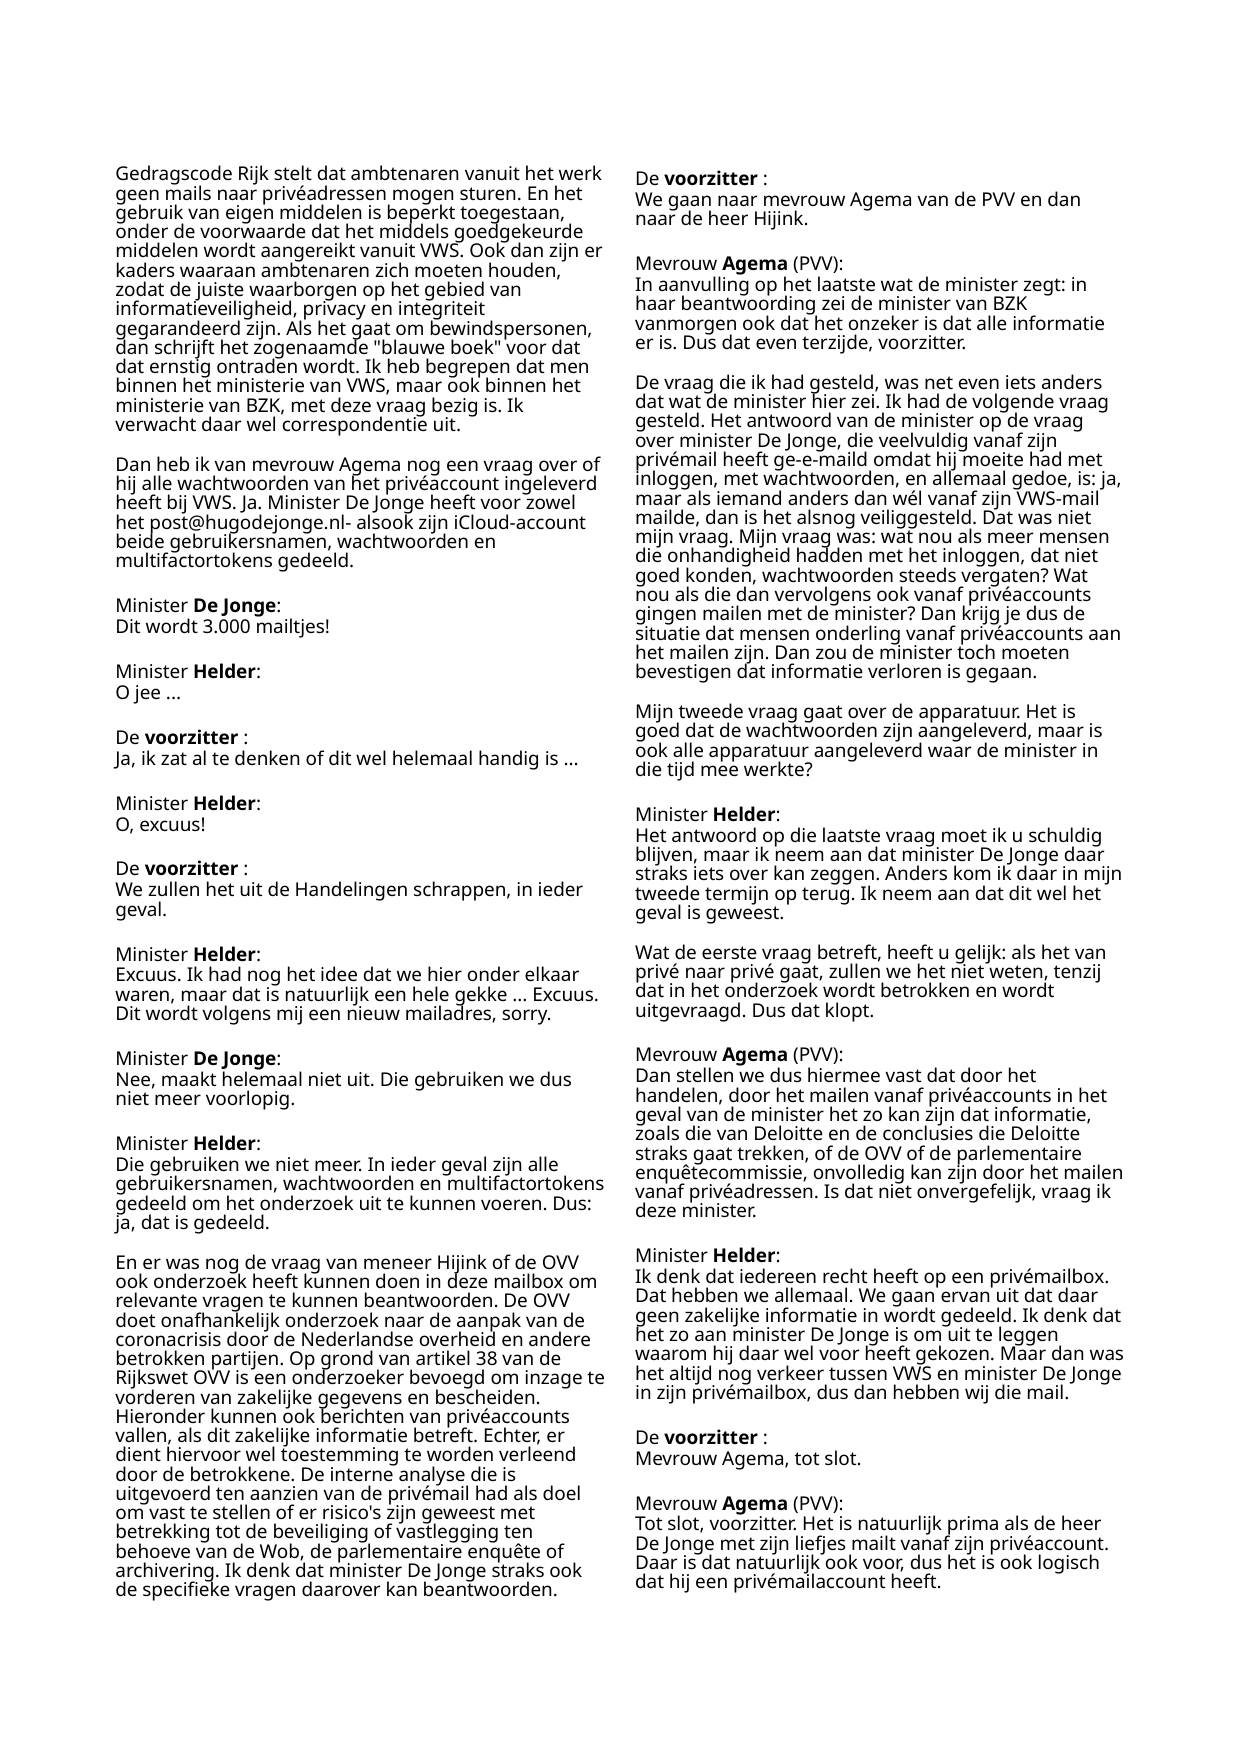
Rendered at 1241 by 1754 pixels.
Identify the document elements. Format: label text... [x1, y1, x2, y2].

text Minister De Jonge: [115, 1045, 605, 1071]
text Dit wordt 3.000 mailtjes! [115, 618, 605, 637]
text Mijn tweede vraag gaat over de apparatuur. Het is goed dat de wachtwoorden zijn aangeleverd, maar is ook alle apparatuur aangeleverd waar de minister in die tijd mee werkte? [635, 703, 1125, 780]
text Minister Helder: [635, 801, 1125, 827]
text Wat de eerste vraag betreft, heeft u gelijk: als het van privé naar privé gaat, zullen we het niet weten, tenzij dat in het onderzoek wordt betrokken en wordt uitgevraagd. Dus dat klopt. [635, 944, 1125, 1021]
text Gedragscode Rijk stelt dat ambtenaren vanuit het werk geen mails naar privéadressen mogen sturen. En het gebruik van eigen middelen is beperkt toegestaan, onder de voorwaarde dat het middels goedgekeurde middelen wordt aangereikt vanuit VWS. Ook dan zijn er kaders waaraan ambtenaren zich moeten houden, zodat de juiste waarborgen op het gebied van informatieveiligheid, privacy en integriteit gegarandeerd zijn. Als het gaat om bewindspersonen, dan schrijft het zogenaamde "blauwe boek" voor dat dat ernstig ontraden wordt. Ik heb begrepen dat men binnen het ministerie van VWS, maar ook binnen het ministerie van BZK, met deze vraag bezig is. Ik verwacht daar wel correspondentie uit. [115, 165, 605, 435]
text Mevrouw Agema (PVV): [635, 1490, 1125, 1515]
text Ik denk dat iedereen recht heeft op een privémailbox. Dat hebben we allemaal. We gaan ervan uit dat daar geen zakelijke informatie in wordt gedeeld. Ik denk dat het zo aan minister De Jonge is om uit te leggen waarom hij daar wel voor heeft gekozen. Maar dan was het altijd nog verkeer tussen VWS en minister De Jonge in zijn privémailbox, dus dan hebben wij die mail. [635, 1268, 1125, 1403]
text O jee ... [115, 684, 605, 703]
text Excuus. Ik had nog het idee dat we hier onder elkaar waren, maar dat is natuurlijk een hele gekke ... Excuus. Dit wordt volgens mij een nieuw mailadres, sorry. [115, 966, 605, 1024]
text Nee, maakt helemaal niet uit. Die gebruiken we dus niet meer voorlopig. [115, 1071, 605, 1109]
text Het antwoord op die laatste vraag moet ik u schuldig blijven, maar ik neem aan dat minister De Jonge daar straks iets over kan zeggen. Anders kom ik daar in mijn tweede termijn op terug. Ik neem aan dat dit wel het geval is geweest. [635, 827, 1125, 923]
text Minister Helder: [115, 1130, 605, 1156]
text De vraag die ik had gesteld, was net even iets anders dat wat de minister hier zei. Ik had de volgende vraag gesteld. Het antwoord van de minister op de vraag over minister De Jonge, die veelvuldig vanaf zijn privémail heeft ge-e-maild omdat hij moeite had met inloggen, met wachtwoorden, en allemaal gedoe, is: ja, maar als iemand anders dan wél vanaf zijn VWS-mail mailde, dan is het alsnog veiliggesteld. Dat was niet mijn vraag. Mijn vraag was: wat nou als meer mensen die onhandigheid hadden met het inloggen, dat niet goed konden, wachtwoorden steeds vergaten? Wat nou als die dan vervolgens ook vanaf privéaccounts gingen mailen met de minister? Dan krijg je dus de situatie dat mensen onderling vanaf privéaccounts aan het mailen zijn. Dan zou de minister toch moeten bevestigen dat informatie verloren is gegaan. [635, 374, 1125, 682]
text Mevrouw Agema (PVV): [635, 1042, 1125, 1067]
text De voorzitter : [115, 724, 605, 750]
text En er was nog de vraag van meneer Hijink of de OVV ook onderzoek heeft kunnen doen in deze mailbox om relevante vragen te kunnen beantwoorden. De OVV doet onafhankelijk onderzoek naar de aanpak van de coronacrisis door de Nederlandse overheid en andere betrokken partijen. Op grond van artikel 38 van de Rijkswet OVV is een onderzoeker bevoegd om inzage te vorderen van zakelijke gegevens en bescheiden. Hieronder kunnen ook berichten van privéaccounts vallen, als dit zakelijke informatie betreft. Echter, er dient hiervoor wel toestemming te worden verleend door de betrokkene. De interne analyse die is uitgevoerd ten aanzien van de privémail had als doel om vast te stellen of er risico's zijn geweest met betrekking tot de beveiliging of vastlegging ten behoeve van de Wob, de parlementaire enquête of archivering. Ik denk dat minister De Jonge straks ook de specifieke vragen daarover kan beantwoorden. [115, 1254, 605, 1601]
text We gaan naar mevrouw Agema van de PVV en dan naar de heer Hijink. [635, 191, 1125, 229]
text O, excuus! [115, 816, 605, 835]
text De voorzitter : [115, 856, 605, 881]
text De voorzitter : [635, 1424, 1125, 1449]
text Ja, ik zat al te denken of dit wel helemaal handig is ... [115, 750, 605, 769]
text We zullen het uit de Handelingen schrappen, in ieder geval. [115, 881, 605, 920]
text Minister Helder: [115, 658, 605, 684]
text Minister Helder: [635, 1242, 1125, 1268]
text Die gebruiken we niet meer. In ieder geval zijn alle gebruikersnamen, wachtwoorden en multifactortokens gedeeld om het onderzoek uit te kunnen voeren. Dus: ja, dat is gedeeld. [115, 1156, 605, 1233]
text In aanvulling op het laatste wat de minister zegt: in haar beantwoording zei de minister van BZK vanmorgen ook dat het onzeker is dat alle informatie er is. Dus dat even terzijde, voorzitter. [635, 276, 1125, 353]
text Dan stellen we dus hiermee vast dat door het handelen, door het mailen vanaf privéaccounts in het geval van de minister het zo kan zijn dat informatie, zoals die van Deloitte en de conclusies die Deloitte straks gaat trekken, of de OVV of de parlementaire enquêtecommissie, onvolledig kan zijn door het mailen vanaf privéadressen. Is dat niet onvergefelijk, vraag ik deze minister. [635, 1067, 1125, 1222]
text Minister Helder: [115, 790, 605, 816]
text Dan heb ik van mevrouw Agema nog een vraag over of hij alle wachtwoorden van het privéaccount ingeleverd heeft bij VWS. Ja. Minister De Jonge heeft voor zowel het post@hugodejonge.nl- alsook zijn iCloud-account beide gebruikersnamen, wachtwoorden en multifactortokens gedeeld. [115, 456, 605, 571]
text Tot slot, voorzitter. Het is natuurlijk prima als de heer De Jonge met zijn liefjes mailt vanaf zijn privéaccount. Daar is dat natuurlijk ook voor, dus het is ook logisch dat hij een privémailaccount heeft. [635, 1515, 1125, 1592]
text Mevrouw Agema, tot slot. [635, 1449, 1125, 1469]
text Minister Helder: [115, 941, 605, 966]
text Mevrouw Agema (PVV): [635, 250, 1125, 276]
text Minister De Jonge: [115, 592, 605, 618]
text De voorzitter : [635, 165, 1125, 191]
